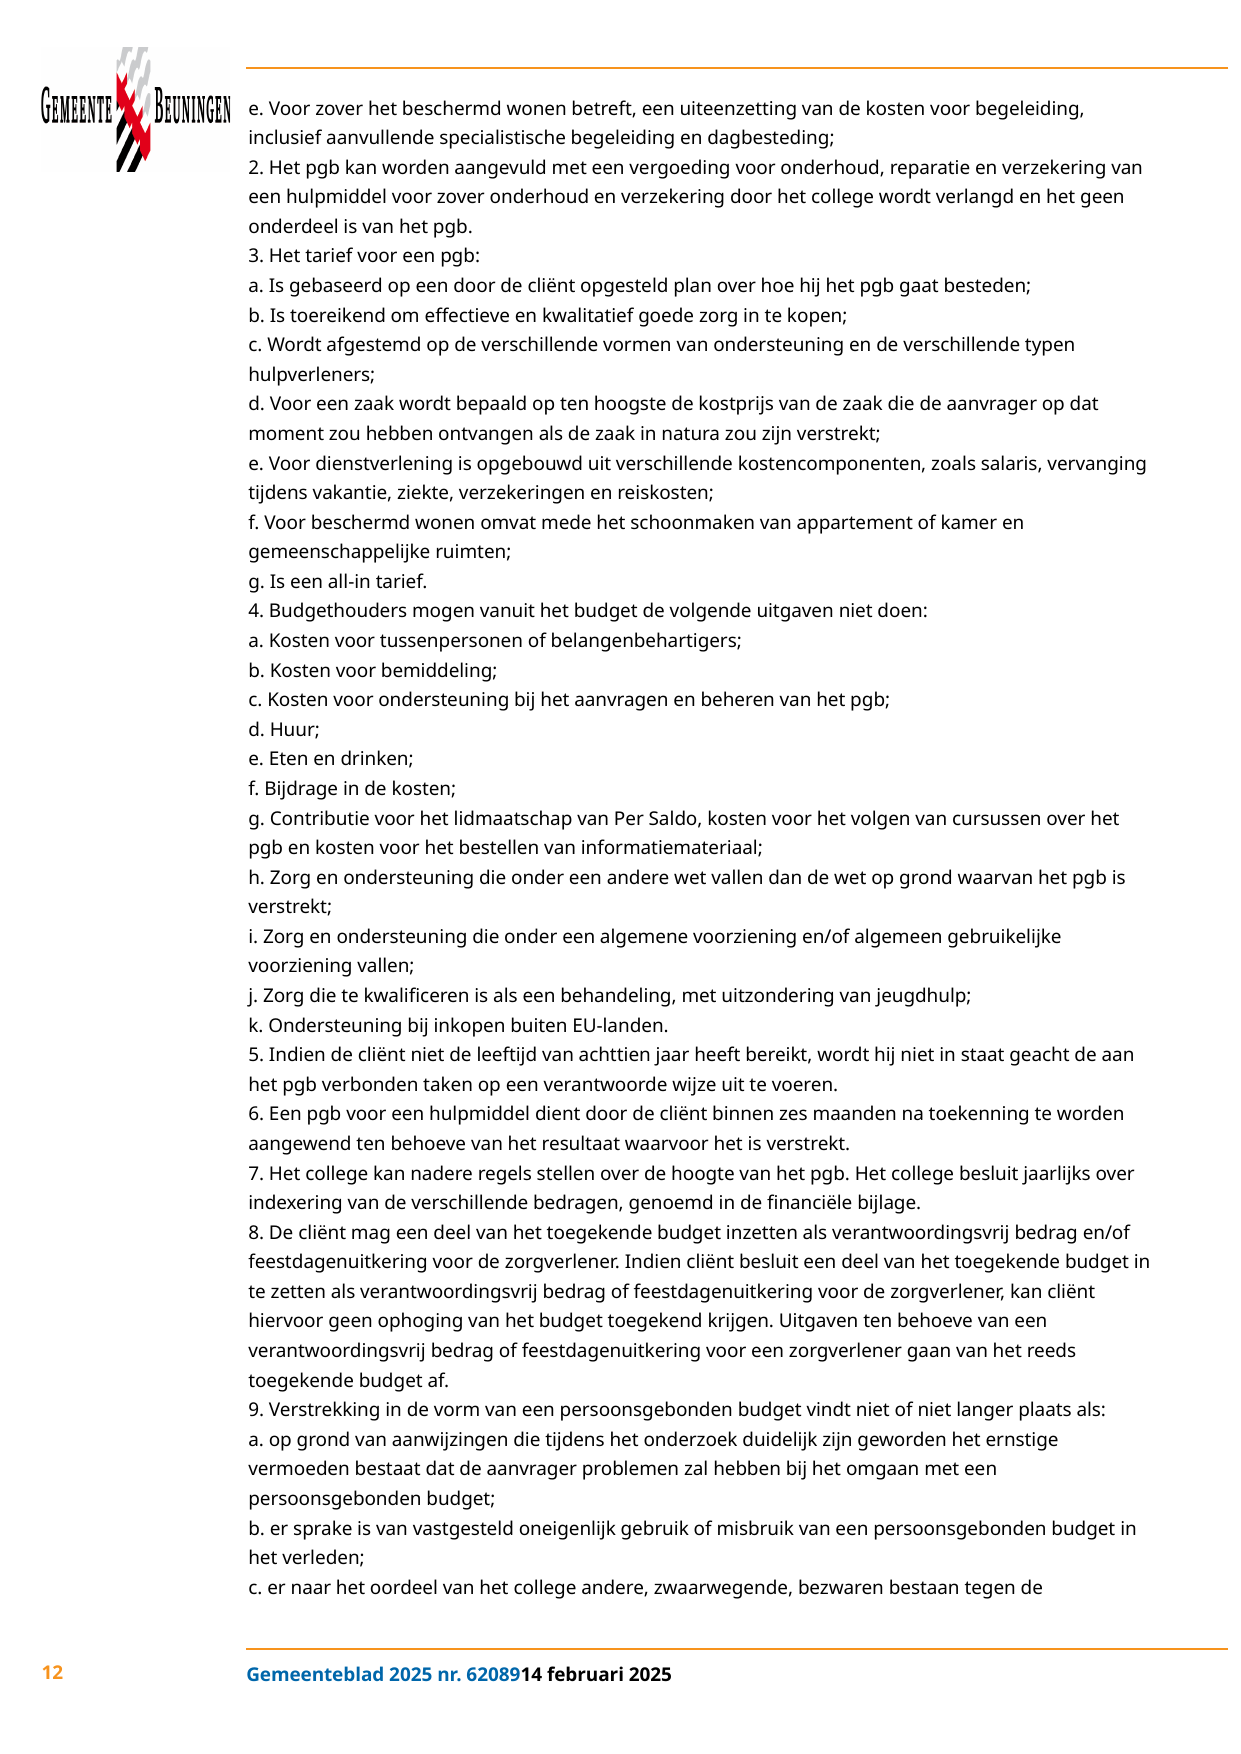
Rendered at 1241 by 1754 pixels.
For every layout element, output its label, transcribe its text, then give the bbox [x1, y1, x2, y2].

text e. Voor zover het beschermd wonen betreft, een uiteenzetting van de kosten voor begeleiding, inclusief aanvullende specialistische begeleiding en dagbesteding; [248, 95, 1152, 150]
text e. Voor dienstverlening is opgebouwd uit verschillende kostencomponenten, zoals salaris, vervanging tijdens vakantie, ziekte, verzekeringen en reiskosten; [248, 450, 1152, 505]
text b. er sprake is van vastgesteld oneigenlijk gebruik of misbruik van een persoonsgebonden budget in het verleden; [248, 1515, 1152, 1570]
text b. Kosten voor bemiddeling; [248, 657, 1152, 683]
text h. Zorg en ondersteuning die onder een andere wet vallen dan de wet op grond waarvan het pgb is verstrekt; [248, 864, 1152, 919]
text g. Is een all-in tarief. [248, 568, 1152, 594]
text d. Huur; [248, 716, 1152, 742]
text 7. Het college kan nadere regels stellen over de hoogte van het pgb. Het college besluit jaarlijks over indexering van de verschillende bedragen, genoemd in de financiële bijlage. [248, 1160, 1152, 1215]
text b. Is toereikend om effectieve en kwalitatief goede zorg in te kopen; [248, 302, 1152, 328]
text 8. De cliënt mag een deel van het toegekende budget inzetten als verantwoordingsvrij bedrag en/of feestdagenuitkering voor de zorgverlener. Indien cliënt besluit een deel van het toegekende budget in te zetten als verantwoordingsvrij bedrag of feestdagenuitkering voor de zorgverlener, kan cliënt hiervoor geen ophoging van het budget toegekend krijgen. Uitgaven ten behoeve van een verantwoordingsvrij bedrag of feestdagenuitkering voor een zorgverlener gaan van het reeds toegekende budget af. [248, 1219, 1152, 1393]
text f. Voor beschermd wonen omvat mede het schoonmaken van appartement of kamer en gemeenschappelijke ruimten; [248, 509, 1152, 564]
text d. Voor een zaak wordt bepaald op ten hoogste de kostprijs van de zaak die de aanvrager op dat moment zou hebben ontvangen als de zaak in natura zou zijn verstrekt; [248, 391, 1152, 446]
text j. Zorg die te kwalificeren is als een behandeling, met uitzondering van jeugdhulp; [248, 982, 1152, 1008]
text 2. Het pgb kan worden aangevuld met een vergoeding voor onderhoud, reparatie en verzekering van een hulpmiddel voor zover onderhoud en verzekering door het college wordt verlangd en het geen onderdeel is van het pgb. [248, 154, 1152, 239]
text 3. Het tarief voor een pgb: [248, 243, 1152, 268]
text a. op grond van aanwijzingen die tijdens het onderzoek duidelijk zijn geworden het ernstige vermoeden bestaat dat de aanvrager problemen zal hebben bij het omgaan met een persoonsgebonden budget; [248, 1426, 1152, 1511]
text k. Ondersteuning bij inkopen buiten EU-landen. [248, 1012, 1152, 1038]
text a. Is gebaseerd op een door de cliënt opgesteld plan over hoe hij het pgb gaat besteden; [248, 272, 1152, 298]
text a. Kosten voor tussenpersonen of belangenbehartigers; [248, 627, 1152, 653]
text 5. Indien de cliënt niet de leeftijd van achttien jaar heeft bereikt, wordt hij niet in staat geacht de aan het pgb verbonden taken op een verantwoorde wijze uit te voeren. [248, 1041, 1152, 1097]
text c. Kosten voor ondersteuning bij het aanvragen en beheren van het pgb; [248, 686, 1152, 712]
text g. Contributie voor het lidmaatschap van Per Saldo, kosten voor het volgen van cursussen over het pgb en kosten voor het bestellen van informatiemateriaal; [248, 805, 1152, 860]
text c. er naar het oordeel van het college andere, zwaarwegende, bezwaren bestaan tegen de [248, 1574, 1152, 1600]
text 4. Budgethouders mogen vanuit het budget de volgende uitgaven niet doen: [248, 598, 1152, 623]
text 9. Verstrekking in de vorm van een persoonsgebonden budget vindt niet of niet langer plaats als: [248, 1396, 1152, 1422]
text i. Zorg en ondersteuning die onder een algemene voorziening en/of algemeen gebruikelijke voorziening vallen; [248, 923, 1152, 978]
text c. Wordt afgestemd op de verschillende vormen van ondersteuning en de verschillende typen hulpverleners; [248, 331, 1152, 387]
picture [41, 47, 231, 172]
text e. Eten en drinken; [248, 746, 1152, 771]
text 6. Een pgb voor een hulpmiddel dient door de cliënt binnen zes maanden na toekenning te worden aangewend ten behoeve van het resultaat waarvoor het is verstrekt. [248, 1101, 1152, 1156]
text f. Bijdrage in de kosten; [248, 775, 1152, 801]
